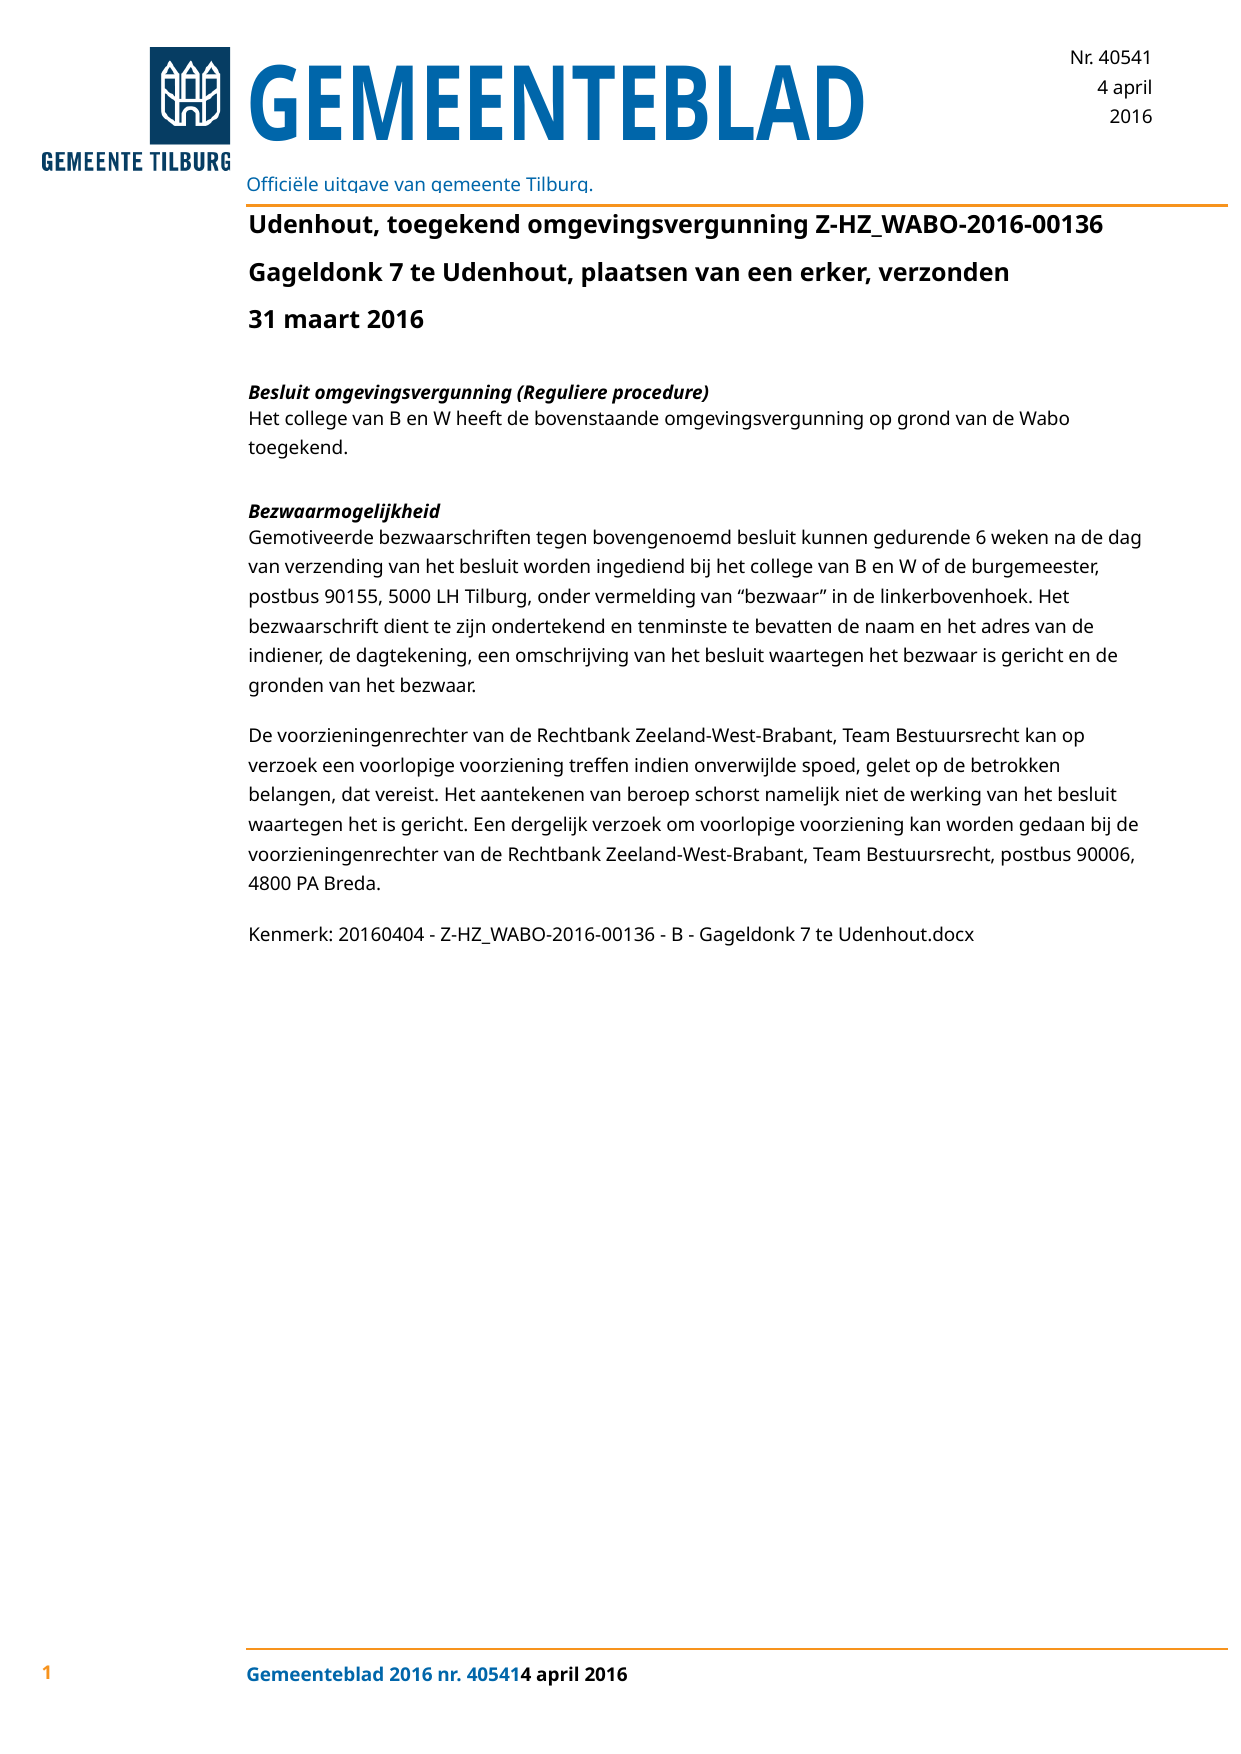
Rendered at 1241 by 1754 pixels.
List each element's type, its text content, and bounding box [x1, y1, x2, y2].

picture [41, 47, 231, 172]
text Udenhout, toegekend omgevingsvergunning Z-HZ_WABO-2016-00136 Gageldonk 7 te Udenhout, plaatsen van een erker, verzonden 31 maart 2016 [248, 207, 1152, 336]
text Het college van B en W heeft de bovenstaande omgevingsvergunning op grond van de Wabo toegekend. [248, 405, 1152, 460]
text Bezwaarmogelijkheid [248, 498, 1152, 524]
text Besluit omgevingsvergunning (Reguliere procedure) [248, 379, 1152, 405]
text Gemotiveerde bezwaarschriften tegen bovengenoemd besluit kunnen gedurende 6 weken na de dag van verzending van het besluit worden ingediend bij het college van B en W of de burgemeester, postbus 90155, 5000 LH Tilburg, onder vermelding van “bezwaar” in de linkerbovenhoek. Het bezwaarschrift dient te zijn ondertekend en tenminste te bevatten de naam en het adres van de indiener, de dagtekening, een omschrijving van het besluit waartegen het bezwaar is gericht en de gronden van het bezwaar. [248, 524, 1152, 698]
text Kenmerk: 20160404 - Z-HZ_WABO-2016-00136 - B - Gageldonk 7 te Udenhout.docx [248, 921, 1152, 946]
text De voorzieningenrechter van de Rechtbank Zeeland-West-Brabant, Team Bestuursrecht kan op verzoek een voorlopige voorziening treffen indien onverwijlde spoed, gelet op de betrokken belangen, dat vereist. Het aantekenen van beroep schorst namelijk niet de werking van het besluit waartegen het is gericht. Een dergelijk verzoek om voorlopige voorziening kan worden gedaan bij de voorzieningenrechter van de Rechtbank Zeeland-West-Brabant, Team Bestuursrecht, postbus 90006, 4800 PA Breda. [248, 722, 1152, 896]
